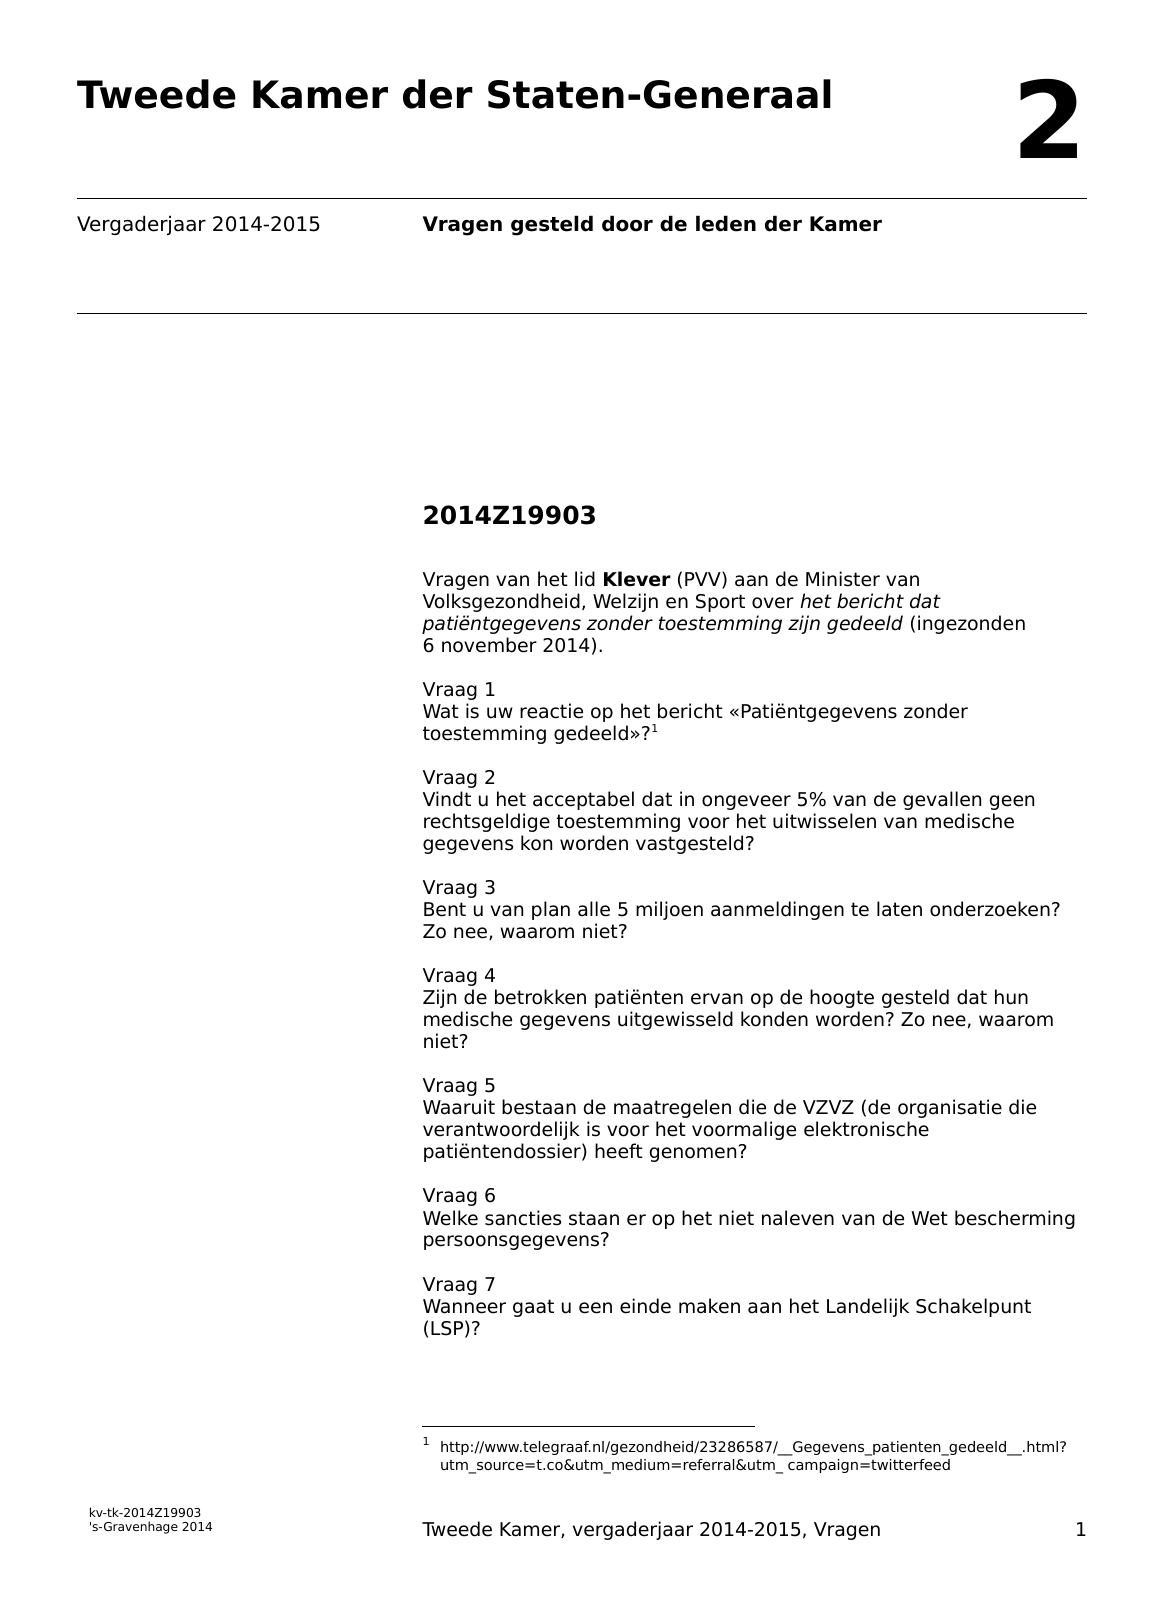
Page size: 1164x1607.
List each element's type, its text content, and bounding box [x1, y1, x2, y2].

text Waaruit bestaan de maatregelen die de VZVZ (de organisatie die verantwoordelijk is voor het voormalige elektronische patiëntendossier) heeft genomen? [422, 1097, 1087, 1163]
text kv-tk-2014Z19903 [88, 1506, 323, 1520]
table_header 2 [886, 59, 1087, 198]
text Vragen van het lid Klever (PVV) aan de Minister van Volksgezondheid, Welzijn en Sport over het bericht dat patiëntgegevens zonder toestemming zijn gedeeld (ingezonden 6 november 2014). [422, 569, 1087, 657]
table_header Tweede Kamer der Staten-Generaal [77, 59, 886, 198]
table_cell Vergaderjaar 2014-2015 [77, 199, 422, 313]
text Vraag 4 [422, 965, 1087, 987]
text Zijn de betrokken patiënten ervan op de hoogte gesteld dat hun medische gegevens uitgewisseld konden worden? Zo nee, waarom niet? [422, 987, 1087, 1053]
text Vraag 1 [422, 679, 1087, 701]
text Wanneer gaat u een einde maken aan het Landelijk Schakelpunt (LSP)? [422, 1296, 1087, 1339]
text http://www.telegraaf.nl/gezondheid/23286587/__Gegevens_patienten_gedeeld__.html?utm_source=t.co&utm_medium=referral&utm_ campaign=twitterfeed [422, 1435, 1087, 1474]
table_cell Vragen gesteld door de leden der Kamer [422, 199, 1087, 313]
text Vraag 6 [422, 1185, 1087, 1207]
text Welke sancties staan er op het niet naleven van de Wet bescherming persoonsgegevens? [422, 1207, 1087, 1251]
text 's-Gravenhage 2014 [88, 1520, 323, 1534]
text Vraag 2 [422, 767, 1087, 789]
text 2014Z19903 [422, 501, 1087, 531]
text Bent u van plan alle 5 miljoen aanmeldingen te laten onderzoeken? Zo nee, waarom niet? [422, 899, 1087, 943]
text Vindt u het acceptabel dat in ongeveer 5% van de gevallen geen rechtsgeldige toestemming voor het uitwisselen van medische gegevens kon worden vastgesteld? [422, 789, 1087, 855]
text Vraag 3 [422, 877, 1087, 899]
text Vraag 7 [422, 1273, 1087, 1296]
text Vraag 5 [422, 1075, 1087, 1097]
text Wat is uw reactie op het bericht «Patiëntgegevens zonder toestemming gedeeld»? [422, 701, 1087, 745]
